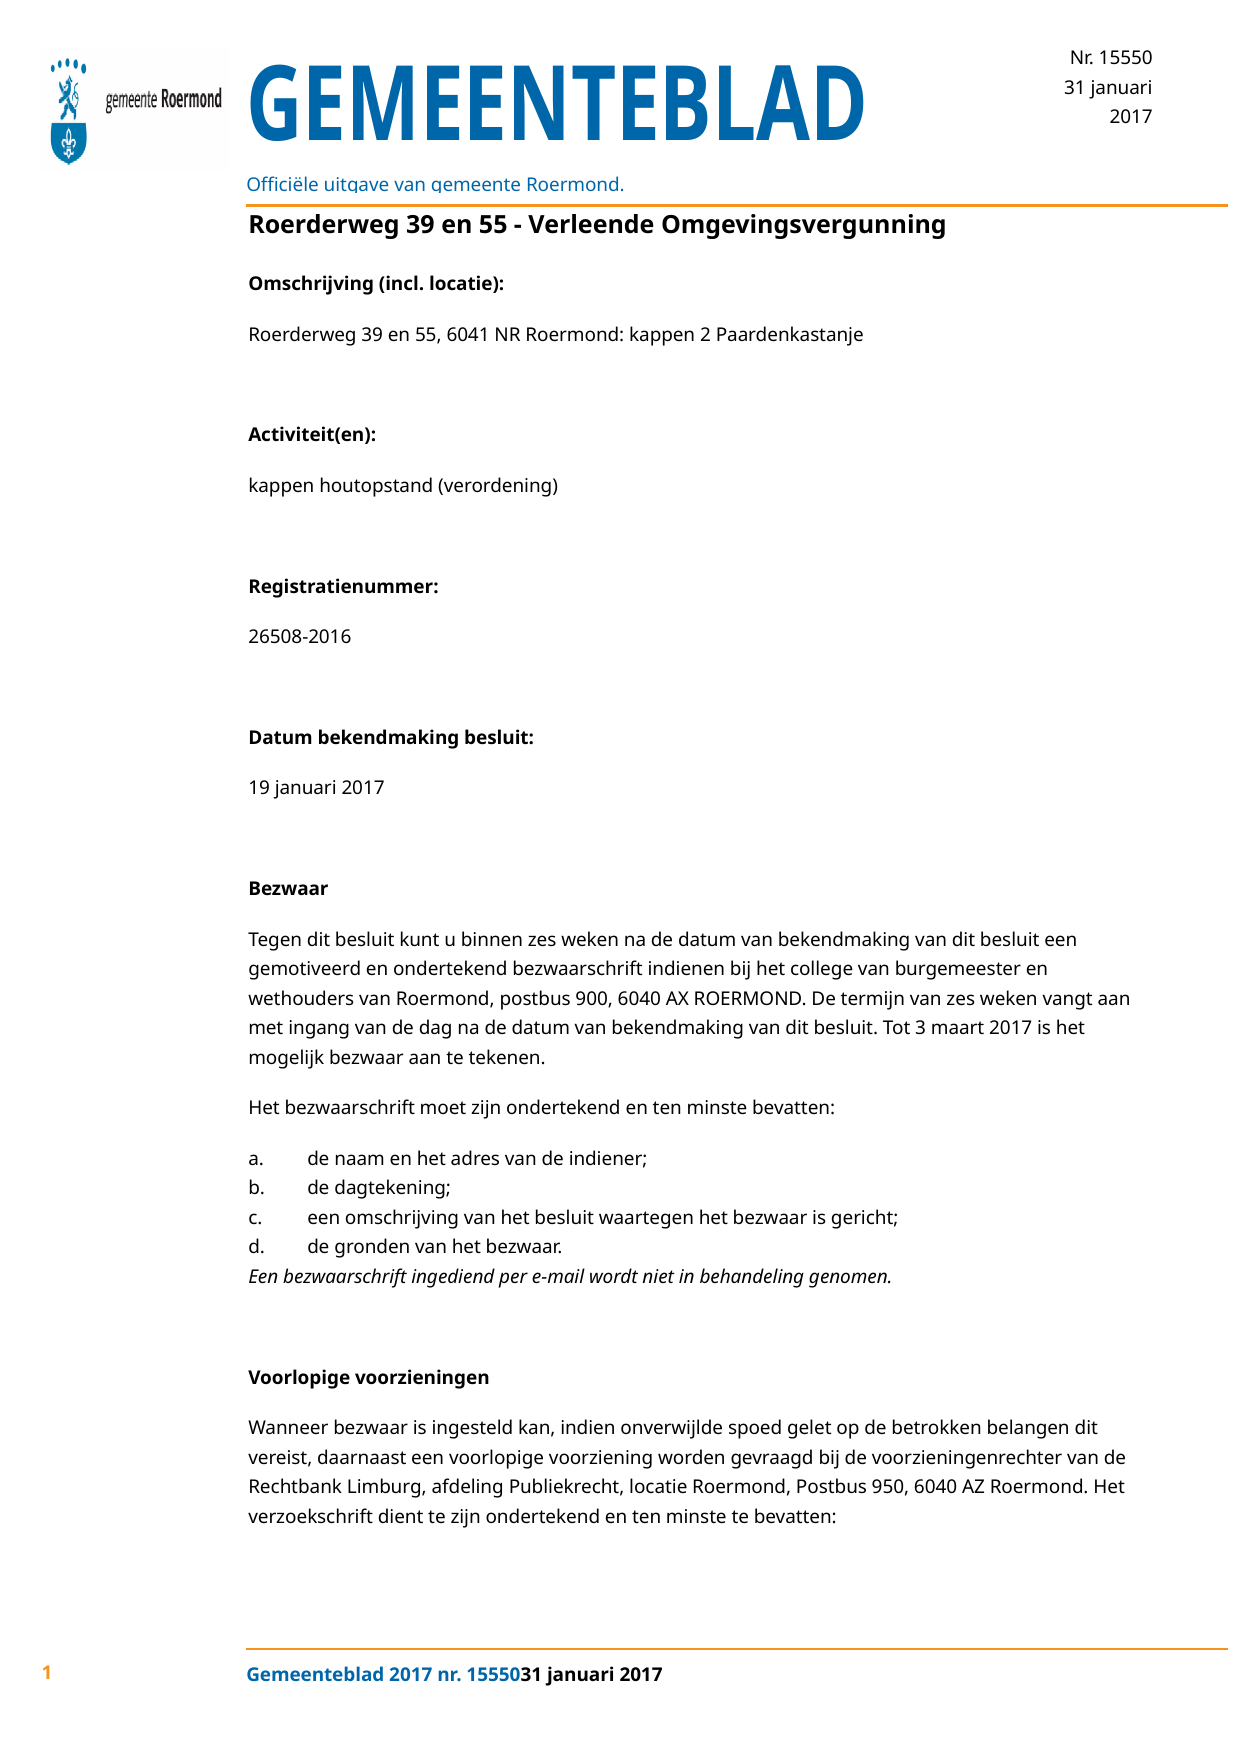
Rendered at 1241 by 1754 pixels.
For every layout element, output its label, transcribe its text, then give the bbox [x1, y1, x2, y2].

text Tegen dit besluit kunt u binnen zes weken na de datum van bekendmaking van dit besluit een gemotiveerd en ondertekend bezwaarschrift indienen bij het college van burgemeester en wethouders van Roermond, postbus 900, 6040 AX ROERMOND. De termijn van zes weken vangt aan met ingang van de dag na de datum van bekendmaking van dit besluit. Tot 3 maart 2017 is het mogelijk bezwaar aan te tekenen. [248, 926, 1152, 1070]
text 26508-2016 [248, 623, 1152, 649]
text 19 januari 2017 [248, 774, 1152, 800]
text Roerderweg 39 en 55, 6041 NR Roermond: kappen 2 Paardenkastanje [248, 321, 1152, 346]
text Registratienummer: [248, 573, 1152, 598]
list een omschrijving van het besluit waartegen het bezwaar is gericht; [248, 1204, 1152, 1230]
text Activiteit(en): [248, 422, 1152, 447]
text Voorlopige voorzieningen [248, 1364, 1152, 1390]
list de naam en het adres van de indiener; [248, 1145, 1152, 1171]
text Een bezwaarschrift ingediend per e-mail wordt niet in behandeling genomen. [248, 1263, 1152, 1289]
list de dagtekening; [248, 1174, 1152, 1200]
list de gronden van het bezwaar. [248, 1234, 1152, 1259]
text Datum bekendmaking besluit: [248, 724, 1152, 750]
text Roerderweg 39 en 55 - Verleende Omgevingsvergunning [248, 207, 1152, 241]
picture [41, 47, 231, 172]
text Bezwaar [248, 875, 1152, 901]
text kappen houtopstand (verordening) [248, 472, 1152, 498]
text Omschrijving (incl. locatie): [248, 270, 1152, 296]
text Wanneer bezwaar is ingesteld kan, indien onverwijlde spoed gelet op de betrokken belangen dit vereist, daarnaast een voorlopige voorziening worden gevraagd bij de voorzieningenrechter van de Rechtbank Limburg, afdeling Publiekrecht, locatie Roermond, Postbus 950, 6040 AZ Roermond. Het verzoekschrift dient te zijn ondertekend en ten minste te bevatten: [248, 1414, 1152, 1529]
text Het bezwaarschrift moet zijn ondertekend en ten minste bevatten: [248, 1094, 1152, 1120]
